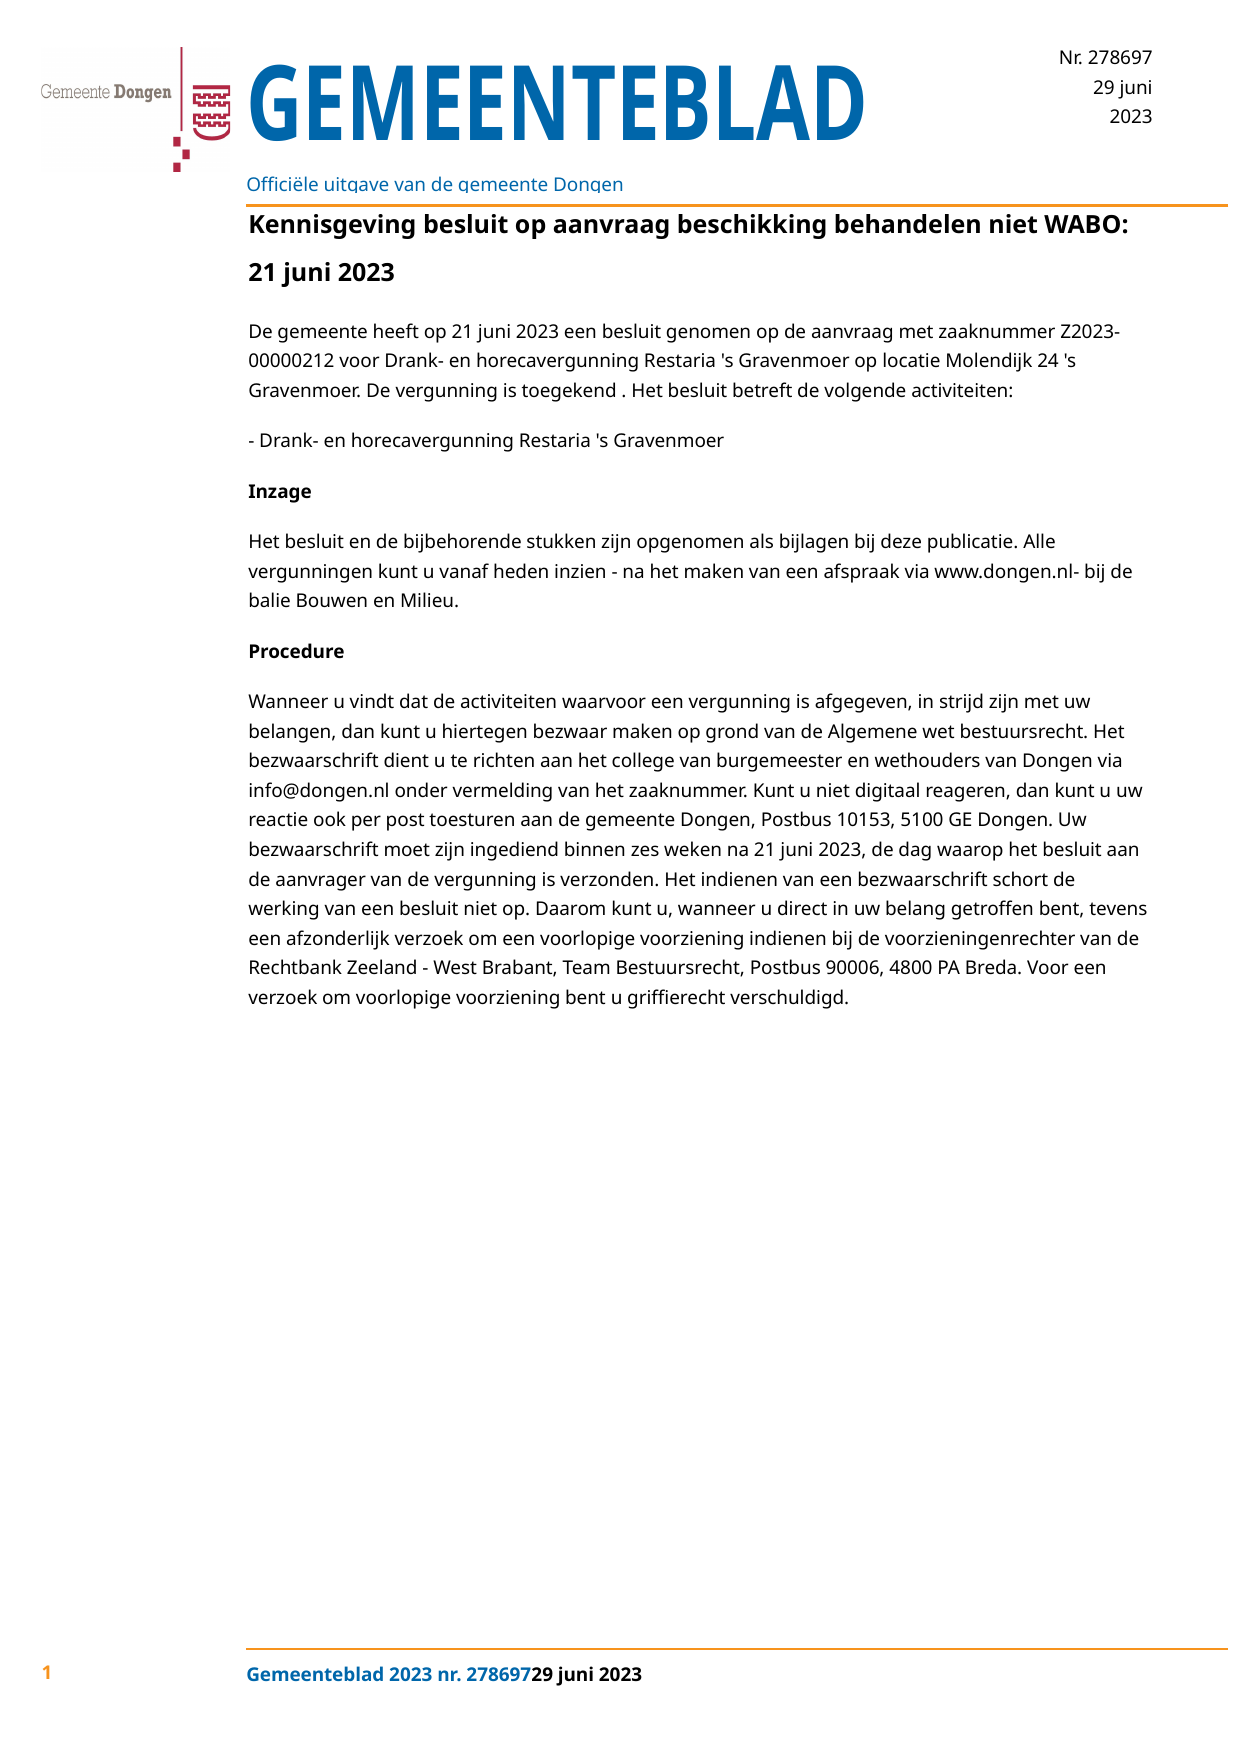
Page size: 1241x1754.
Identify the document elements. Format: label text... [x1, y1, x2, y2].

text - Drank- en horecavergunning Restaria 's Gravenmoer [248, 427, 1152, 453]
text Wanneer u vindt dat de activiteiten waarvoor een vergunning is afgegeven, in strijd zijn met uw belangen, dan kunt u hiertegen bezwaar maken op grond van de Algemene wet bestuursrecht. Het bezwaarschrift dient u te richten aan het college van burgemeester en wethouders van Dongen via info@dongen.nl onder vermelding van het zaaknummer. Kunt u niet digitaal reageren, dan kunt u uw reactie ook per post toesturen aan de gemeente Dongen, Postbus 10153, 5100 GE Dongen. Uw bezwaarschrift moet zijn ingediend binnen zes weken na 21 juni 2023, de dag waarop het besluit aan de aanvrager van de vergunning is verzonden. Het indienen van een bezwaarschrift schort de werking van een besluit niet op. Daarom kunt u, wanneer u direct in uw belang getroffen bent, tevens een afzonderlijk verzoek om een voorlopige voorziening indienen bij de voorzieningenrechter van de Rechtbank Zeeland - West Brabant, Team Bestuursrecht, Postbus 90006, 4800 PA Breda. Voor een verzoek om voorlopige voorziening bent u griffierecht verschuldigd. [248, 688, 1152, 1010]
text Procedure [248, 638, 1152, 664]
text Inzage [248, 478, 1152, 504]
text Het besluit en de bijbehorende stukken zijn opgenomen als bijlagen bij deze publicatie. Alle vergunningen kunt u vanaf heden inzien - na het maken van een afspraak via www.dongen.nl- bij de balie Bouwen en Milieu. [248, 528, 1152, 613]
text De gemeente heeft op 21 juni 2023 een besluit genomen op de aanvraag met zaaknummer Z2023-00000212 voor Drank- en horecavergunning Restaria 's Gravenmoer op locatie Molendijk 24 's Gravenmoer. De vergunning is toegekend . Het besluit betreft de volgende activiteiten: [248, 318, 1152, 403]
picture [41, 47, 231, 172]
text Kennisgeving besluit op aanvraag beschikking behandelen niet WABO: 21 juni 2023 [248, 207, 1152, 288]
